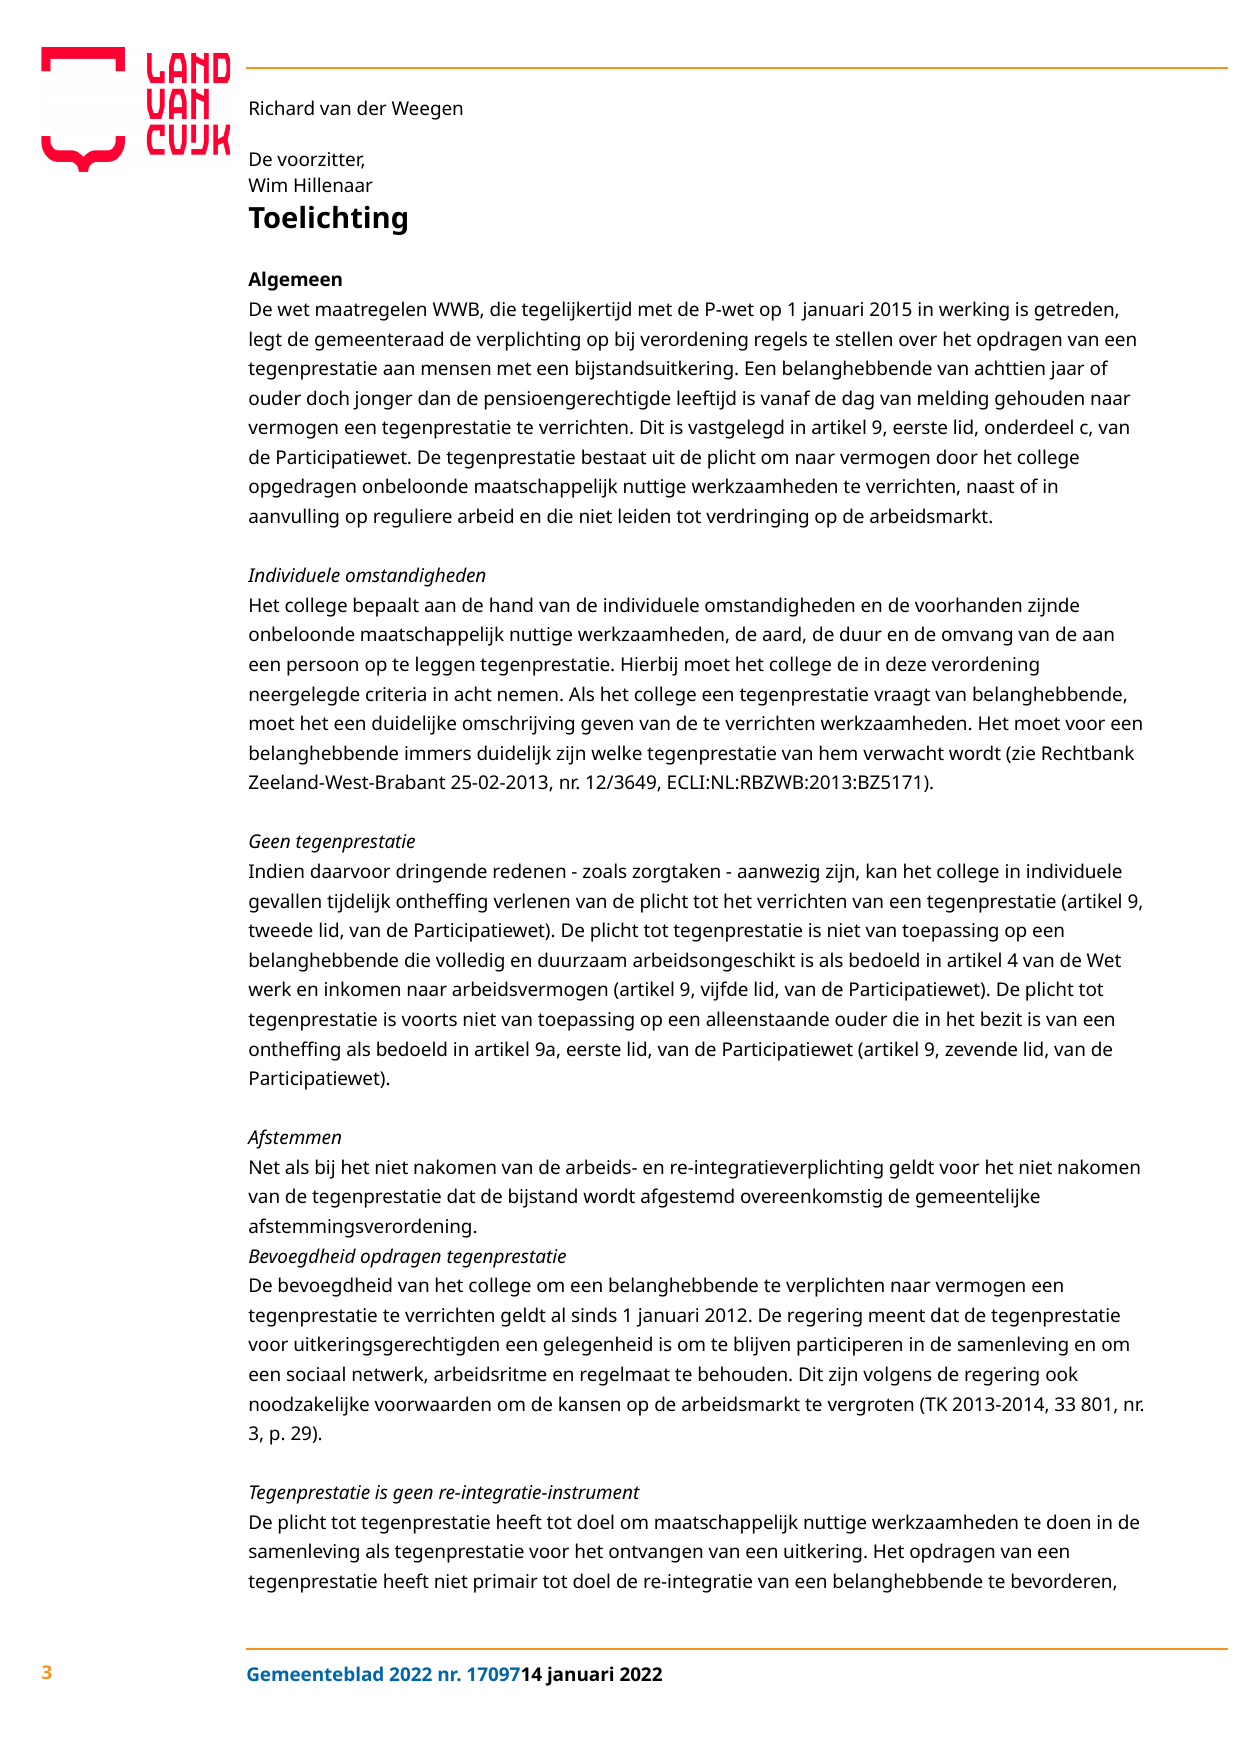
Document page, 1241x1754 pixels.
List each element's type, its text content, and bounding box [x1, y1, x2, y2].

text Wim Hillenaar [248, 172, 1152, 198]
text De bevoegdheid van het college om een belanghebbende te verplichten naar vermogen een tegenprestatie te verrichten geldt al sinds 1 januari 2012. De regering meent dat de tegenprestatie voor uitkeringsgerechtigden een gelegenheid is om te blijven participeren in de samenleving en om een sociaal netwerk, arbeidsritme en regelmaat te behouden. Dit zijn volgens de regering ook noodzakelijke voorwaarden om de kansen op de arbeidsmarkt te vergroten (TK 2013-2014, 33 801, nr. 3, p. 29). [248, 1272, 1152, 1446]
text Geen tegenprestatie [248, 829, 1152, 854]
text Het college bepaalt aan de hand van de individuele omstandigheden en de voorhanden zijnde onbeloonde maatschappelijk nuttige werkzaamheden, de aard, de duur en de omvang van de aan een persoon op te leggen tegenprestatie. Hierbij moet het college de in deze verordening neergelegde criteria in acht nemen. Als het college een tegenprestatie vraagt van belanghebbende, moet het een duidelijke omschrijving geven van de te verrichten werkzaamheden. Het moet voor een belanghebbende immers duidelijk zijn welke tegenprestatie van hem verwacht wordt (zie Rechtbank Zeeland-West-Brabant 25-02-2013, nr. 12/3649, ECLI:NL:RBZWB:2013:BZ5171). [248, 592, 1152, 795]
text Afstemmen [248, 1124, 1152, 1150]
text Algemeen [248, 267, 1152, 292]
text Toelichting [248, 198, 1152, 237]
text De plicht tot tegenprestatie heeft tot doel om maatschappelijk nuttige werkzaamheden te doen in de samenleving als tegenprestatie voor het ontvangen van een uitkering. Het opdragen van een tegenprestatie heeft niet primair tot doel de re-integratie van een belanghebbende te bevorderen, [248, 1509, 1152, 1594]
text Bevoegdheid opdragen tegenprestatie [248, 1243, 1152, 1268]
text Individuele omstandigheden [248, 562, 1152, 588]
picture [41, 47, 231, 172]
text Tegenprestatie is geen re-integratie-instrument [248, 1479, 1152, 1505]
text Richard van der Weegen [248, 95, 1152, 121]
text Indien daarvoor dringende redenen - zoals zorgtaken - aanwezig zijn, kan het college in individuele gevallen tijdelijk ontheffing verlenen van de plicht tot het verrichten van een tegenprestatie (artikel 9, tweede lid, van de Participatiewet). De plicht tot tegenprestatie is niet van toepassing op een belanghebbende die volledig en duurzaam arbeidsongeschikt is als bedoeld in artikel 4 van de Wet werk en inkomen naar arbeidsvermogen (artikel 9, vijfde lid, van de Participatiewet). De plicht tot tegenprestatie is voorts niet van toepassing op een alleenstaande ouder die in het bezit is van een ontheffing als bedoeld in artikel 9a, eerste lid, van de Participatiewet (artikel 9, zevende lid, van de Participatiewet). [248, 858, 1152, 1091]
text Net als bij het niet nakomen van de arbeids- en re-integratieverplichting geldt voor het niet nakomen van de tegenprestatie dat de bijstand wordt afgestemd overeenkomstig de gemeentelijke afstemmingsverordening. [248, 1154, 1152, 1239]
text De voorzitter, [248, 146, 1152, 172]
text De wet maatregelen WWB, die tegelijkertijd met de P-wet op 1 januari 2015 in werking is getreden, legt de gemeenteraad de verplichting op bij verordening regels te stellen over het opdragen van een tegenprestatie aan mensen met een bijstandsuitkering. Een belanghebbende van achttien jaar of ouder doch jonger dan de pensioengerechtigde leeftijd is vanaf de dag van melding gehouden naar vermogen een tegenprestatie te verrichten. Dit is vastgelegd in artikel 9, eerste lid, onderdeel c, van de Participatiewet. De tegenprestatie bestaat uit de plicht om naar vermogen door het college opgedragen onbeloonde maatschappelijk nuttige werkzaamheden te verrichten, naast of in aanvulling op reguliere arbeid en die niet leiden tot verdringing op de arbeidsmarkt. [248, 296, 1152, 529]
